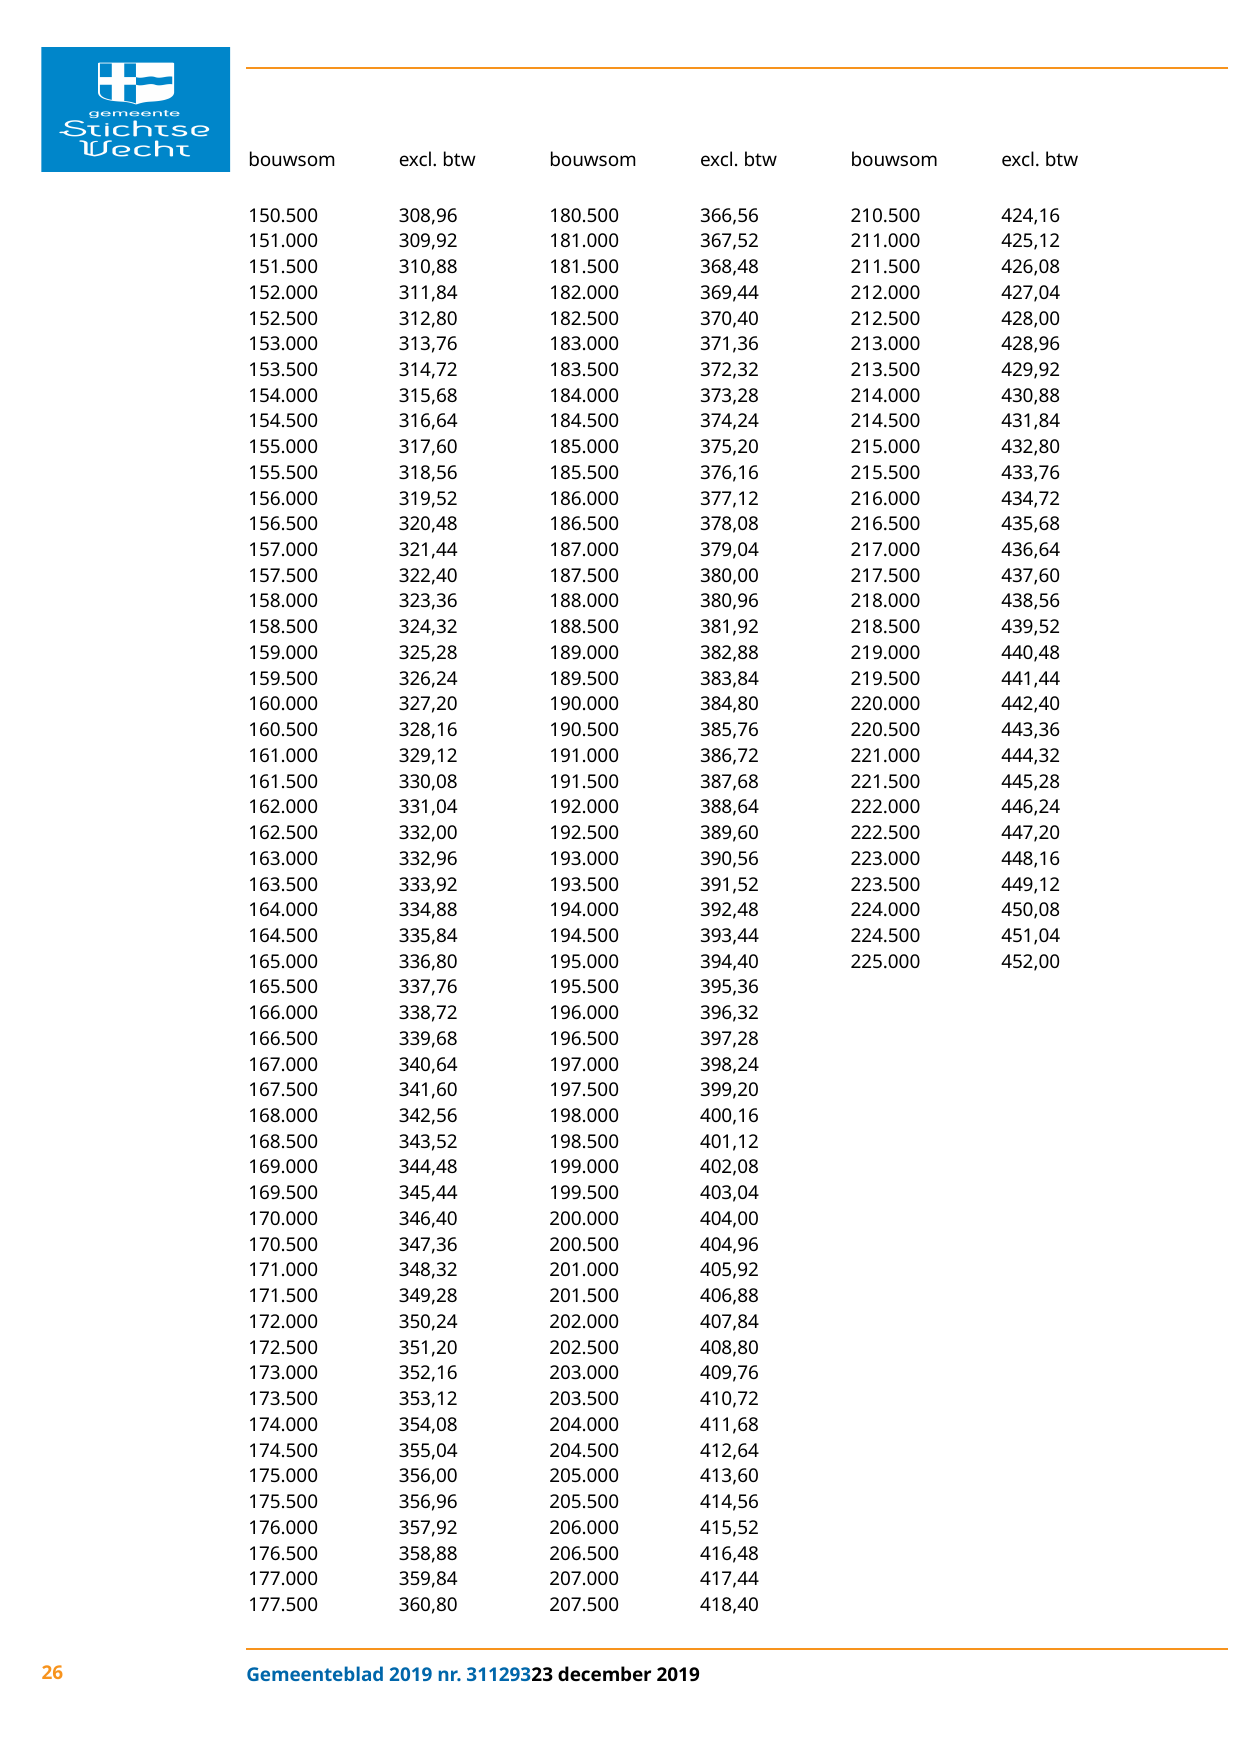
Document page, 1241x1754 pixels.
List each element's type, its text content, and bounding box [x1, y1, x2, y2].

table_cell 449,12 [1001, 871, 1152, 896]
table_cell 181.500 [549, 253, 700, 279]
table_cell 180.500 [549, 172, 700, 227]
table_cell 402,08 [700, 1154, 850, 1179]
table_cell 207.000 [549, 1565, 700, 1591]
table_cell 222.500 [850, 819, 1001, 845]
table_cell 345,44 [399, 1180, 549, 1205]
table_cell 162.000 [248, 794, 398, 819]
table_cell 376,16 [700, 459, 850, 485]
table_cell 206.000 [549, 1514, 700, 1540]
table_cell 372,32 [700, 356, 850, 382]
table_cell 426,08 [1001, 253, 1152, 279]
table_cell 383,84 [700, 665, 850, 691]
table_cell 411,68 [700, 1411, 850, 1437]
table_header bouwsom [248, 146, 398, 172]
table_cell 168.500 [248, 1128, 398, 1154]
table_cell 170.500 [248, 1231, 398, 1257]
table_cell 404,00 [700, 1205, 850, 1231]
table_cell 404,96 [700, 1231, 850, 1257]
table_cell 346,40 [399, 1205, 549, 1231]
table_cell 314,72 [399, 356, 549, 382]
table_cell 199.500 [549, 1180, 700, 1205]
table_cell 310,88 [399, 253, 549, 279]
table_cell 203.000 [549, 1360, 700, 1385]
table_cell 397,28 [700, 1025, 850, 1051]
table_cell 328,16 [399, 716, 549, 742]
table_header bouwsom [850, 146, 1001, 172]
table_cell 163.500 [248, 871, 398, 896]
table_cell 169.500 [248, 1180, 398, 1205]
table_cell 161.500 [248, 768, 398, 793]
table_cell 385,76 [700, 716, 850, 742]
table_cell 425,12 [1001, 228, 1152, 253]
table_cell 405,92 [700, 1257, 850, 1282]
table_cell 431,84 [1001, 408, 1152, 433]
table_cell 360,80 [399, 1591, 549, 1612]
table_cell 201.500 [549, 1283, 700, 1308]
table_cell 189.000 [549, 639, 700, 665]
table_cell 452,00 [1001, 948, 1152, 974]
table_cell 369,44 [700, 279, 850, 305]
table_cell 154.500 [248, 408, 398, 433]
table_cell 158.500 [248, 614, 398, 639]
table_cell 373,28 [700, 382, 850, 408]
table_cell 336,80 [399, 948, 549, 974]
table_cell 358,88 [399, 1540, 549, 1565]
table_cell 451,04 [1001, 922, 1152, 948]
table_cell 152.500 [248, 305, 398, 330]
table_cell 319,52 [399, 485, 549, 511]
table_cell 165.000 [248, 948, 398, 974]
table_cell 218.000 [850, 588, 1001, 613]
table_cell 356,00 [399, 1463, 549, 1488]
table_cell 410,72 [700, 1385, 850, 1411]
table_cell 351,20 [399, 1334, 549, 1359]
table_cell 309,92 [399, 228, 549, 253]
table_cell 386,72 [700, 742, 850, 768]
table_cell 204.500 [549, 1437, 700, 1462]
table_cell 173.500 [248, 1385, 398, 1411]
table_cell 184.000 [549, 382, 700, 408]
table_cell 183.000 [549, 330, 700, 356]
table_cell 221.000 [850, 742, 1001, 768]
table_cell 326,24 [399, 665, 549, 691]
table_cell 202.500 [549, 1334, 700, 1359]
table_cell 382,88 [700, 639, 850, 665]
table_cell 187.500 [549, 562, 700, 588]
table_cell 159.000 [248, 639, 398, 665]
table_cell 175.000 [248, 1463, 398, 1488]
table_cell 177.500 [248, 1591, 398, 1612]
table_cell 172.000 [248, 1308, 398, 1334]
table_cell 403,04 [700, 1180, 850, 1205]
table_cell 197.000 [549, 1051, 700, 1077]
table_cell 192.500 [549, 819, 700, 845]
table_cell 220.500 [850, 716, 1001, 742]
table_cell 189.500 [549, 665, 700, 691]
table_cell 428,00 [1001, 305, 1152, 330]
table_cell 387,68 [700, 768, 850, 793]
table_cell 224.000 [850, 896, 1001, 922]
table_cell 407,84 [700, 1308, 850, 1334]
table_cell 155.500 [248, 459, 398, 485]
table_cell 183.500 [549, 356, 700, 382]
table_cell 439,52 [1001, 614, 1152, 639]
table_cell 354,08 [399, 1411, 549, 1437]
table_cell 320,48 [399, 511, 549, 536]
table_cell 184.500 [549, 408, 700, 433]
table_cell 196.000 [549, 999, 700, 1025]
table_cell 391,52 [700, 871, 850, 896]
table_cell 334,88 [399, 896, 549, 922]
table_cell 167.500 [248, 1077, 398, 1102]
table_cell 181.000 [549, 228, 700, 253]
table_cell 215.000 [850, 433, 1001, 459]
table_cell 216.000 [850, 485, 1001, 511]
table_cell 153.500 [248, 356, 398, 382]
table_cell 415,52 [700, 1514, 850, 1540]
table_cell 168.000 [248, 1102, 398, 1128]
table_cell 187.000 [549, 536, 700, 562]
table_cell 337,76 [399, 974, 549, 999]
table_cell 153.000 [248, 330, 398, 356]
table_cell 396,32 [700, 999, 850, 1025]
table_cell 217.500 [850, 562, 1001, 588]
table_cell 221.500 [850, 768, 1001, 793]
table_header [248, 95, 1152, 121]
table_cell 339,68 [399, 1025, 549, 1051]
table_cell 167.000 [248, 1051, 398, 1077]
table_cell 171.500 [248, 1283, 398, 1308]
table_cell 206.500 [549, 1540, 700, 1565]
table_cell 380,96 [700, 588, 850, 613]
table_cell 151.500 [248, 253, 398, 279]
table_cell 200.500 [549, 1231, 700, 1257]
table_cell 176.500 [248, 1540, 398, 1565]
table_cell 416,48 [700, 1540, 850, 1565]
table_cell 393,44 [700, 922, 850, 948]
table_cell 389,60 [700, 819, 850, 845]
table_cell 313,76 [399, 330, 549, 356]
table_cell 155.000 [248, 433, 398, 459]
table_cell 390,56 [700, 845, 850, 871]
table_cell 203.500 [549, 1385, 700, 1411]
table_header excl. btw [1001, 146, 1152, 172]
table_cell 202.000 [549, 1308, 700, 1334]
table_cell 161.000 [248, 742, 398, 768]
table_cell 317,60 [399, 433, 549, 459]
table_cell 157.000 [248, 536, 398, 562]
table_cell 192.000 [549, 794, 700, 819]
table_cell 413,60 [700, 1463, 850, 1488]
table_cell 370,40 [700, 305, 850, 330]
table_cell 401,12 [700, 1128, 850, 1154]
table_cell 392,48 [700, 896, 850, 922]
table_cell 207.500 [549, 1591, 700, 1612]
table_header bouwsom [549, 146, 700, 172]
table_cell 188.500 [549, 614, 700, 639]
table_cell 216.500 [850, 511, 1001, 536]
table_cell 443,36 [1001, 716, 1152, 742]
table_cell 321,44 [399, 536, 549, 562]
table_cell 197.500 [549, 1077, 700, 1102]
table_cell 219.500 [850, 665, 1001, 691]
table_cell 388,64 [700, 794, 850, 819]
table_cell 371,36 [700, 330, 850, 356]
table_cell 212.500 [850, 305, 1001, 330]
table_cell 332,96 [399, 845, 549, 871]
table_cell 414,56 [700, 1488, 850, 1514]
table_cell 428,96 [1001, 330, 1152, 356]
table_cell 210.500 [850, 172, 1001, 227]
table_cell 164.000 [248, 896, 398, 922]
table_cell 213.000 [850, 330, 1001, 356]
picture [99, 63, 135, 101]
table_cell 377,12 [700, 485, 850, 511]
table_cell 395,36 [700, 974, 850, 999]
table_cell 201.000 [549, 1257, 700, 1282]
table_cell 212.000 [850, 279, 1001, 305]
table_cell 417,44 [700, 1565, 850, 1591]
table_cell 157.500 [248, 562, 398, 588]
table_cell 341,60 [399, 1077, 549, 1102]
table_header excl. btw [700, 146, 850, 172]
table_cell 219.000 [850, 639, 1001, 665]
table_cell 318,56 [399, 459, 549, 485]
table_cell 374,24 [700, 408, 850, 433]
table_cell 182.500 [549, 305, 700, 330]
table_cell 368,48 [700, 253, 850, 279]
table_cell 427,04 [1001, 279, 1152, 305]
table_cell 195.000 [549, 948, 700, 974]
table_cell 185.000 [549, 433, 700, 459]
table_cell 156.500 [248, 511, 398, 536]
table_cell 340,64 [399, 1051, 549, 1077]
table_cell 160.500 [248, 716, 398, 742]
table_cell 379,04 [700, 536, 850, 562]
table_cell 173.000 [248, 1360, 398, 1385]
table_cell 448,16 [1001, 845, 1152, 871]
table_cell 204.000 [549, 1411, 700, 1437]
table_cell 409,76 [700, 1360, 850, 1385]
table_cell 169.000 [248, 1154, 398, 1179]
table_cell 435,68 [1001, 511, 1152, 536]
table_cell 331,04 [399, 794, 549, 819]
table_cell 217.000 [850, 536, 1001, 562]
table_cell 349,28 [399, 1283, 549, 1308]
table_cell 450,08 [1001, 896, 1152, 922]
table_cell 177.000 [248, 1565, 398, 1591]
table_cell 432,80 [1001, 433, 1152, 459]
table_cell 186.000 [549, 485, 700, 511]
table_cell 311,84 [399, 279, 549, 305]
table_cell 175.500 [248, 1488, 398, 1514]
table_header excl. btw [399, 146, 549, 172]
table_header [248, 121, 1152, 1612]
table_cell 444,32 [1001, 742, 1152, 768]
table_cell 441,44 [1001, 665, 1152, 691]
table_cell 433,76 [1001, 459, 1152, 485]
table_cell 333,92 [399, 871, 549, 896]
table_cell 344,48 [399, 1154, 549, 1179]
table_cell 338,72 [399, 999, 549, 1025]
table_cell 384,80 [700, 691, 850, 716]
table_cell 150.500 [248, 172, 398, 227]
table_cell 176.000 [248, 1514, 398, 1540]
table_cell 211.000 [850, 228, 1001, 253]
picture [137, 63, 174, 103]
table_cell 378,08 [700, 511, 850, 536]
table_cell 400,16 [700, 1102, 850, 1128]
table_cell 193.500 [549, 871, 700, 896]
table_cell 436,64 [1001, 536, 1152, 562]
table_cell 194.500 [549, 922, 700, 948]
table_cell 218.500 [850, 614, 1001, 639]
table_cell 399,20 [700, 1077, 850, 1102]
table_cell 315,68 [399, 382, 549, 408]
table_cell 193.000 [549, 845, 700, 871]
table_cell 222.000 [850, 794, 1001, 819]
table_cell 308,96 [399, 172, 549, 227]
table_cell 335,84 [399, 922, 549, 948]
table_cell 447,20 [1001, 819, 1152, 845]
table_cell 356,96 [399, 1488, 549, 1514]
table_cell 350,24 [399, 1308, 549, 1334]
table_cell 225.000 [850, 948, 1001, 974]
table_cell 195.500 [549, 974, 700, 999]
table_cell 357,92 [399, 1514, 549, 1540]
table_cell 424,16 [1001, 172, 1152, 227]
table_cell 172.500 [248, 1334, 398, 1359]
table_cell 446,24 [1001, 794, 1152, 819]
table_cell 312,80 [399, 305, 549, 330]
table_cell 359,84 [399, 1565, 549, 1591]
table_cell 151.000 [248, 228, 398, 253]
table_cell 160.000 [248, 691, 398, 716]
table_cell 353,12 [399, 1385, 549, 1411]
table_cell 380,00 [700, 562, 850, 588]
table_cell 429,92 [1001, 356, 1152, 382]
table_cell 156.000 [248, 485, 398, 511]
table_cell 182.000 [549, 279, 700, 305]
table_cell 375,20 [700, 433, 850, 459]
table_cell 325,28 [399, 639, 549, 665]
table_cell 196.500 [549, 1025, 700, 1051]
table_cell 166.500 [248, 1025, 398, 1051]
table_cell 214.000 [850, 382, 1001, 408]
table_cell 163.000 [248, 845, 398, 871]
table_cell 191.500 [549, 768, 700, 793]
table_cell [850, 974, 1001, 999]
table_cell 329,12 [399, 742, 549, 768]
table_cell 205.500 [549, 1488, 700, 1514]
table_cell 434,72 [1001, 485, 1152, 511]
table_cell 430,88 [1001, 382, 1152, 408]
table_cell 442,40 [1001, 691, 1152, 716]
table_cell 211.500 [850, 253, 1001, 279]
table_cell 438,56 [1001, 588, 1152, 613]
table_cell 332,00 [399, 819, 549, 845]
table_cell 440,48 [1001, 639, 1152, 665]
table_cell 347,36 [399, 1231, 549, 1257]
table_cell 174.000 [248, 1411, 398, 1437]
table_cell 437,60 [1001, 562, 1152, 588]
table_cell 366,56 [700, 172, 850, 227]
table_cell 190.500 [549, 716, 700, 742]
table_cell 165.500 [248, 974, 398, 999]
table_cell 213.500 [850, 356, 1001, 382]
table_cell 412,64 [700, 1437, 850, 1462]
table_cell 327,20 [399, 691, 549, 716]
table_cell 170.000 [248, 1205, 398, 1231]
table_cell 355,04 [399, 1437, 549, 1462]
table_cell 198.500 [549, 1128, 700, 1154]
table_cell 200.000 [549, 1205, 700, 1231]
table_cell 223.000 [850, 845, 1001, 871]
table_cell 154.000 [248, 382, 398, 408]
table_cell 174.500 [248, 1437, 398, 1462]
table_cell 367,52 [700, 228, 850, 253]
table_cell 214.500 [850, 408, 1001, 433]
table_cell 394,40 [700, 948, 850, 974]
table_cell 205.000 [549, 1463, 700, 1488]
table_cell 191.000 [549, 742, 700, 768]
table_cell 164.500 [248, 922, 398, 948]
table_cell 352,16 [399, 1360, 549, 1385]
table_cell 158.000 [248, 588, 398, 613]
table_cell 152.000 [248, 279, 398, 305]
table_cell 224.500 [850, 922, 1001, 948]
table_cell 330,08 [399, 768, 549, 793]
table_cell 198.000 [549, 1102, 700, 1128]
table_cell 323,36 [399, 588, 549, 613]
table_cell 220.000 [850, 691, 1001, 716]
table_cell 199.000 [549, 1154, 700, 1179]
table_cell 406,88 [700, 1283, 850, 1308]
table_cell 185.500 [549, 459, 700, 485]
table_cell 190.000 [549, 691, 700, 716]
table_cell 159.500 [248, 665, 398, 691]
table_cell 348,32 [399, 1257, 549, 1282]
table_cell 398,24 [700, 1051, 850, 1077]
table_cell 343,52 [399, 1128, 549, 1154]
table_cell 171.000 [248, 1257, 398, 1282]
table_cell 166.000 [248, 999, 398, 1025]
table_cell 381,92 [700, 614, 850, 639]
table_cell 445,28 [1001, 768, 1152, 793]
table_cell 322,40 [399, 562, 549, 588]
table_cell 418,40 [700, 1591, 850, 1612]
table_cell 316,64 [399, 408, 549, 433]
table_cell 408,80 [700, 1334, 850, 1359]
table_cell 162.500 [248, 819, 398, 845]
table_cell 188.000 [549, 588, 700, 613]
table_cell 324,32 [399, 614, 549, 639]
table_cell 215.500 [850, 459, 1001, 485]
table_cell 223.500 [850, 871, 1001, 896]
table_cell 186.500 [549, 511, 700, 536]
table_cell 194.000 [549, 896, 700, 922]
table_cell 342,56 [399, 1102, 549, 1128]
